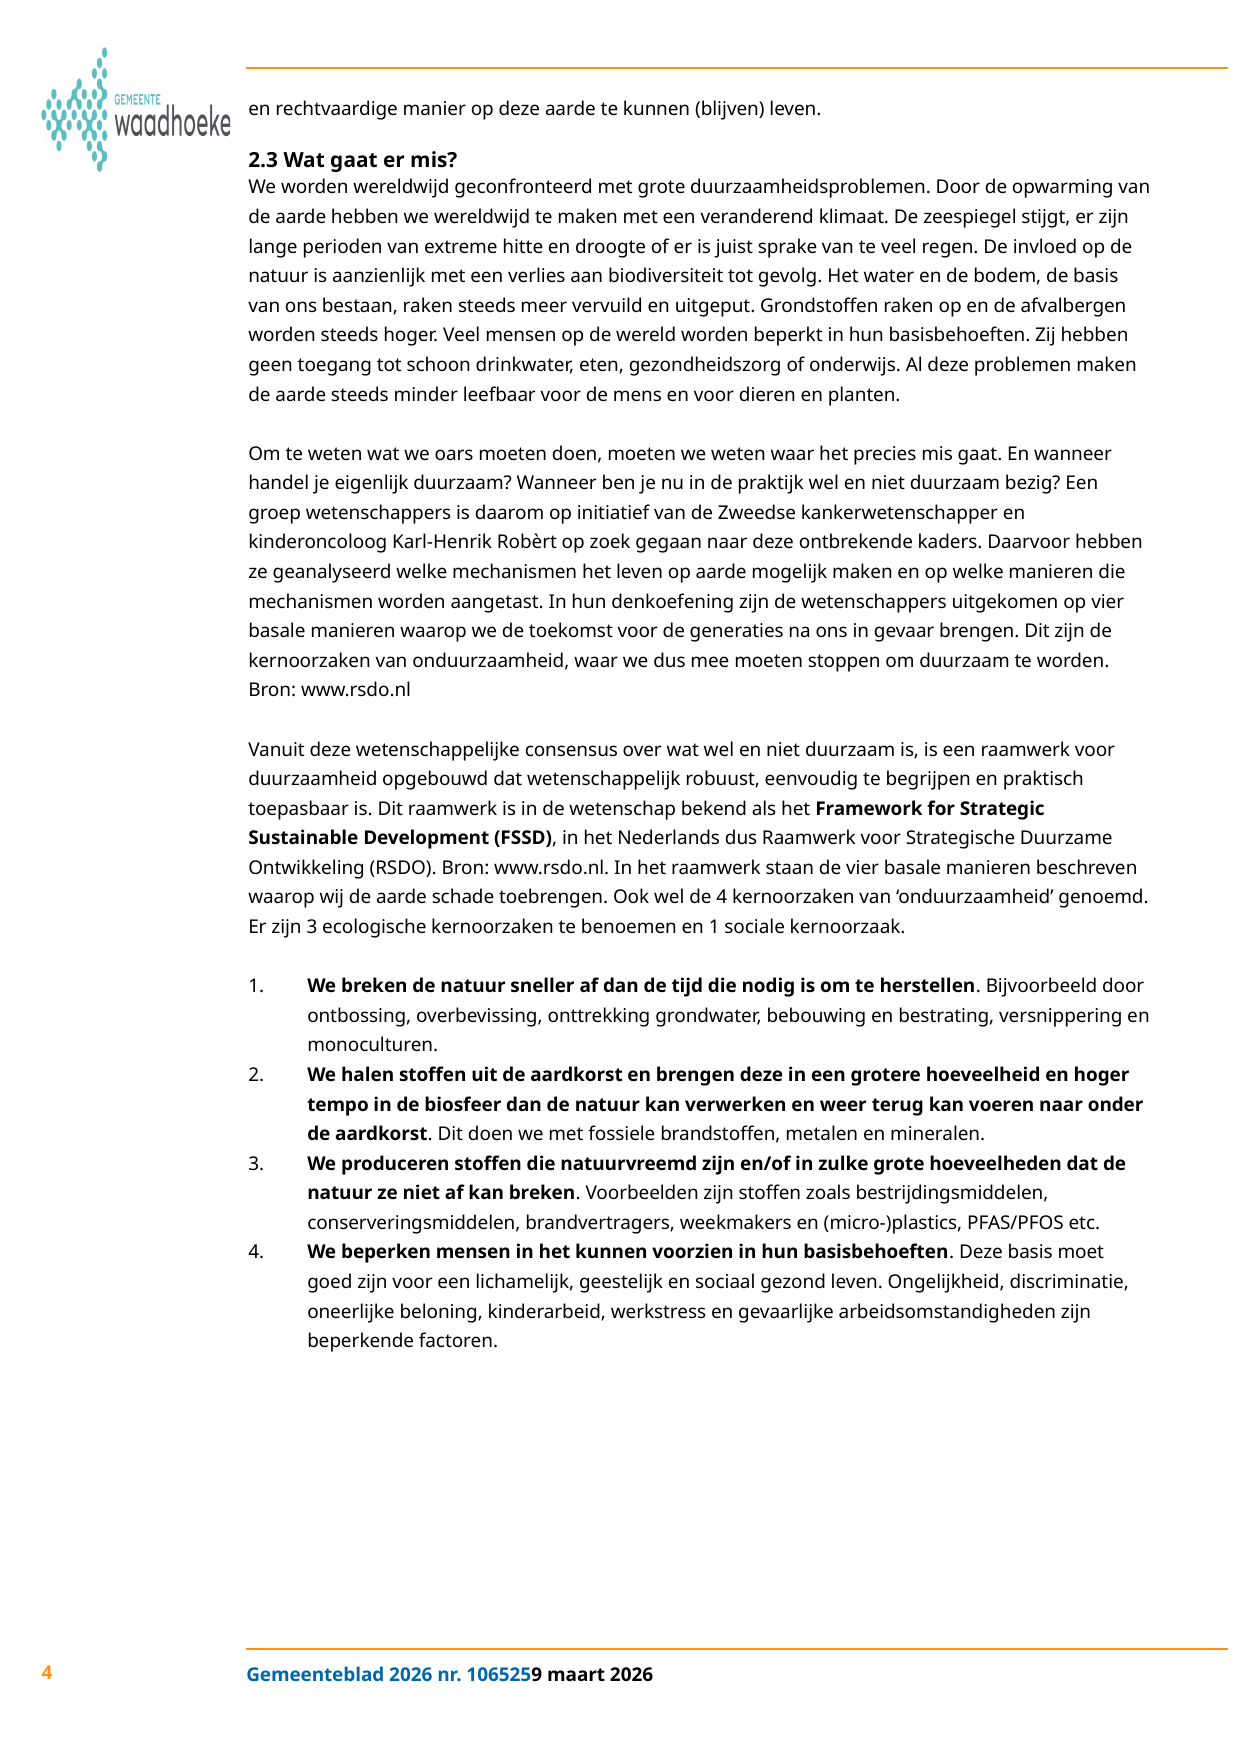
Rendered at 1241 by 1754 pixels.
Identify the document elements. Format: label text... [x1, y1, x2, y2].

picture [41, 47, 231, 172]
list We halen stoffen uit de aardkorst en brengen deze in een grotere hoeveelheid en hoger tempo in de biosfeer dan de natuur kan verwerken en weer terug kan voeren naar onder de aardkorst. Dit doen we met fossiele brandstoffen, metalen en mineralen. [248, 1061, 1152, 1146]
list We beperken mensen in het kunnen voorzien in hun basisbehoeften. Deze basis moet goed zijn voor een lichamelijk, geestelijk en sociaal gezond leven. Ongelijkheid, discriminatie, oneerlijke beloning, kinderarbeid, werkstress en gevaarlijke arbeidsomstandigheden zijn beperkende factoren. [248, 1239, 1152, 1353]
text en rechtvaardige manier op deze aarde te kunnen (blijven) leven. [248, 95, 1152, 121]
text Vanuit deze wetenschappelijke consensus over wat wel en niet duurzaam is, is een raamwerk voor duurzaamheid opgebouwd dat wetenschappelijk robuust, eenvoudig te begrijpen en praktisch toepasbaar is. Dit raamwerk is in de wetenschap bekend als het Framework for Strategic Sustainable Development (FSSD), in het Nederlands dus Raamwerk voor Strategische Duurzame Ontwikkeling (RSDO). Bron: www.rsdo.nl. In het raamwerk staan de vier basale manieren beschreven waarop wij de aarde schade toebrengen. Ook wel de 4 kernoorzaken van ‘onduurzaamheid’ genoemd. Er zijn 3 ecologische kernoorzaken te benoemen en 1 sociale kernoorzaak. [248, 736, 1152, 939]
list We breken de natuur sneller af dan de tijd die nodig is om te herstellen. Bijvoorbeeld door ontbossing, overbevissing, onttrekking grondwater, bebouwing en bestrating, versnippering en monoculturen. [248, 972, 1152, 1057]
list We produceren stoffen die natuurvreemd zijn en/of in zulke grote hoeveelheden dat de natuur ze niet af kan breken. Voorbeelden zijn stoffen zoals bestrijdingsmiddelen, conserveringsmiddelen, brandvertragers, weekmakers en (micro-)plastics, PFAS/PFOS etc. [248, 1150, 1152, 1235]
text We worden wereldwijd geconfronteerd met grote duurzaamheidsproblemen. Door de opwarming van de aarde hebben we wereldwijd te maken met een veranderend klimaat. De zeespiegel stijgt, er zijn lange perioden van extreme hitte en droogte of er is juist sprake van te veel regen. De invloed op de natuur is aanzienlijk met een verlies aan biodiversiteit tot gevolg. Het water en de bodem, de basis van ons bestaan, raken steeds meer vervuild en uitgeput. Grondstoffen raken op en de afvalbergen worden steeds hoger. Veel mensen op de wereld worden beperkt in hun basisbehoeften. Zij hebben geen toegang tot schoon drinkwater, eten, gezondheidszorg of onderwijs. Al deze problemen maken de aarde steeds minder leefbaar voor de mens en voor dieren en planten. [248, 174, 1152, 406]
text 2.3 Wat gaat er mis? [248, 145, 1152, 174]
text Om te weten wat we oars moeten doen, moeten we weten waar het precies mis gaat. En wanneer handel je eigenlijk duurzaam? Wanneer ben je nu in de praktijk wel en niet duurzaam bezig? Een groep wetenschappers is daarom op initiatief van de Zweedse kankerwetenschapper en kinderoncoloog Karl-Henrik Robèrt op zoek gegaan naar deze ontbrekende kaders. Daarvoor hebben ze geanalyseerd welke mechanismen het leven op aarde mogelijk maken en op welke manieren die mechanismen worden aangetast. In hun denkoefening zijn de wetenschappers uitgekomen op vier basale manieren waarop we de toekomst voor de generaties na ons in gevaar brengen. Dit zijn de kernoorzaken van onduurzaamheid, waar we dus mee moeten stoppen om duurzaam te worden. Bron: www.rsdo.nl [248, 440, 1152, 702]
